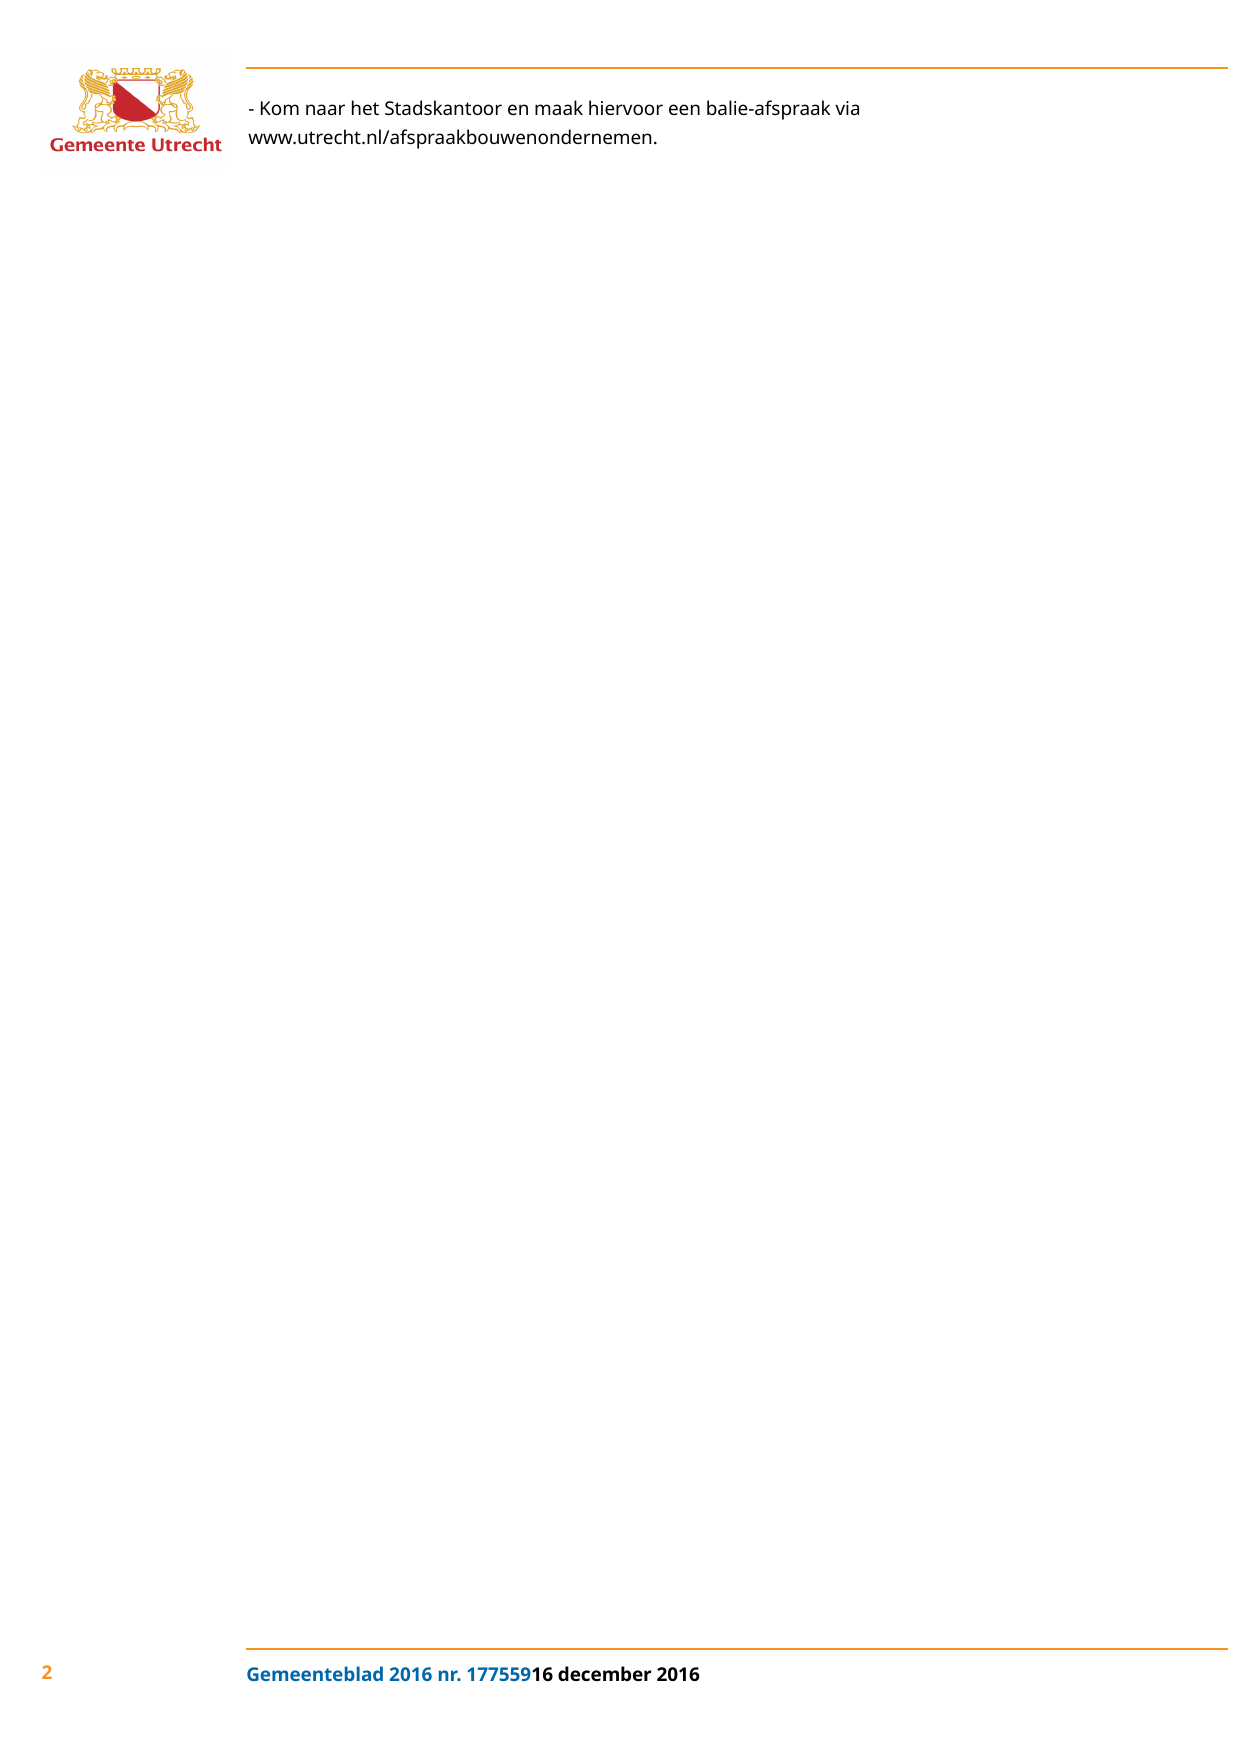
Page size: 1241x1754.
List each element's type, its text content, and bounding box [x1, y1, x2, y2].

picture [41, 47, 231, 172]
text - Kom naar het Stadskantoor en maak hiervoor een balie-afspraak via www.utrecht.nl/afspraakbouwenondernemen. [248, 95, 1152, 150]
